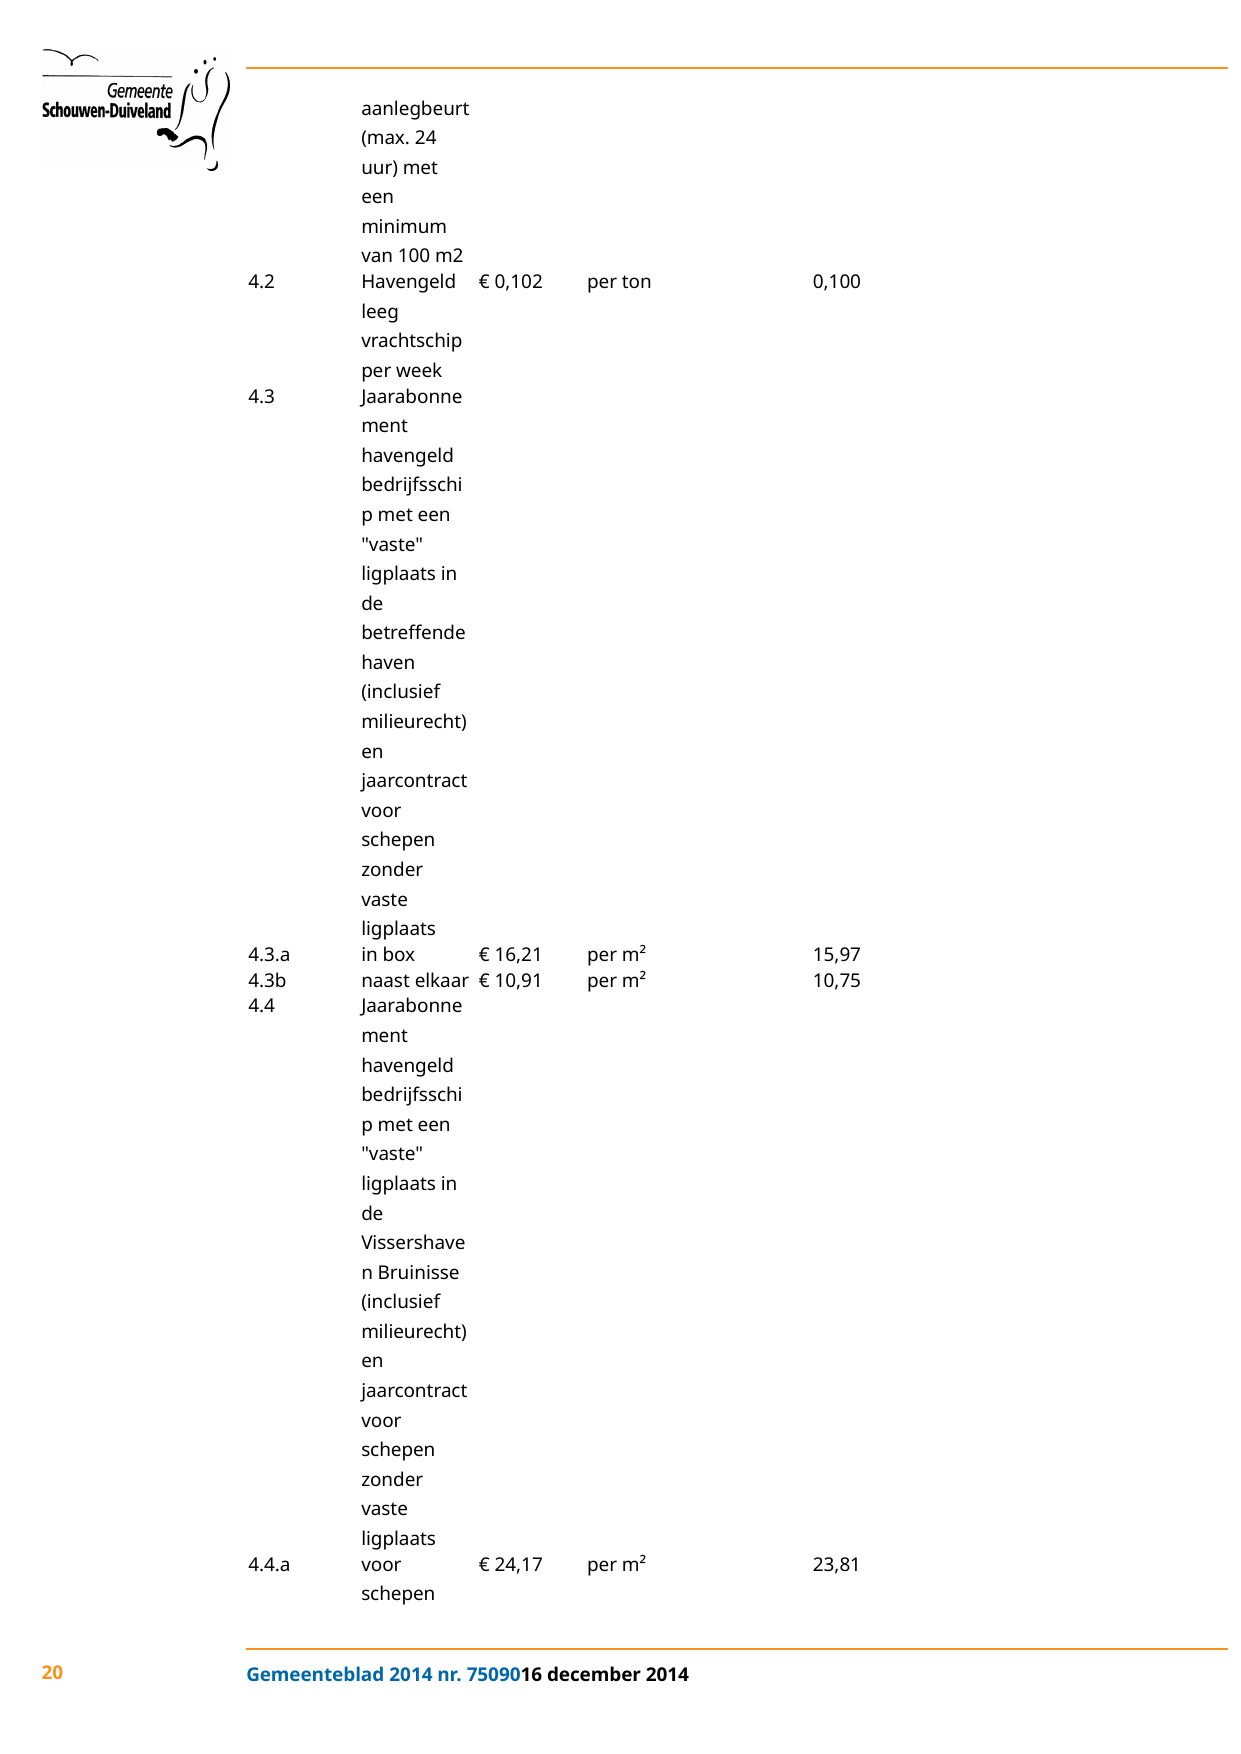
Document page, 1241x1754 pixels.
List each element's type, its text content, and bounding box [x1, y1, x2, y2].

table_cell Havengeld leeg vrachtschip per week [361, 269, 474, 383]
table_cell voor schepen [361, 1551, 474, 1606]
table_cell € 10,91 [474, 967, 587, 993]
table_cell € 16,21 [474, 941, 587, 967]
table_cell [1039, 967, 1152, 993]
table_cell € 24,17 [474, 1551, 587, 1606]
table_cell [926, 993, 1038, 1551]
table_cell € 0,102 [474, 269, 587, 383]
table_cell [587, 383, 700, 941]
table_cell per m² [587, 941, 700, 967]
table_cell [474, 95, 587, 268]
table_cell [1039, 1551, 1152, 1606]
table_cell [813, 993, 926, 1551]
table_cell [926, 941, 1038, 967]
table_cell 4.2 [248, 269, 361, 383]
table_cell naast elkaar [361, 967, 474, 993]
table_cell [248, 95, 361, 268]
table_cell [926, 967, 1038, 993]
table_cell [474, 993, 587, 1551]
table_cell in box [361, 941, 474, 967]
picture [41, 47, 231, 172]
table_cell aanlegbeurt (max. 24 uur) met een minimum van 100 m2 [361, 95, 474, 268]
table_cell per m² [587, 967, 700, 993]
table_cell [587, 95, 700, 268]
table_cell [700, 383, 813, 941]
table_cell [700, 95, 813, 268]
table_cell [1039, 269, 1152, 383]
table_cell 23,81 [813, 1551, 926, 1606]
table_cell [813, 383, 926, 941]
table_cell [1039, 95, 1152, 268]
table_cell [926, 383, 1038, 941]
table_cell per ton [587, 269, 700, 383]
table_cell 4.3 [248, 383, 361, 941]
table_cell [700, 993, 813, 1551]
table_cell [1039, 941, 1152, 967]
table_cell 15,97 [813, 941, 926, 967]
table_cell [700, 269, 813, 383]
table_cell [587, 993, 700, 1551]
table_cell 10,75 [813, 967, 926, 993]
table_cell [926, 269, 1038, 383]
table_cell per m² [587, 1551, 700, 1606]
table_cell 4.4.a [248, 1551, 361, 1606]
table_cell [700, 941, 813, 967]
table_cell [1039, 383, 1152, 941]
table_cell 4.4 [248, 993, 361, 1551]
table_cell [700, 1551, 813, 1606]
table_cell [1039, 993, 1152, 1551]
table_cell 0,100 [813, 269, 926, 383]
table_cell [813, 95, 926, 268]
table_cell Jaarabonnement havengeld bedrijfsschip met een "vaste" ligplaats in de Vissershaven Bruinisse (inclusief milieurecht) en jaarcontract voor schepen zonder vaste ligplaats [361, 993, 474, 1551]
table_cell 4.3.a [248, 941, 361, 967]
table_cell Jaarabonnement havengeld bedrijfsschip met een "vaste" ligplaats in de betreffende haven (inclusief milieurecht) en jaarcontract voor schepen zonder vaste ligplaats [361, 383, 474, 941]
table_cell [700, 967, 813, 993]
table_cell [926, 1551, 1038, 1606]
table_cell [474, 383, 587, 941]
table_cell [926, 95, 1038, 268]
table_cell 4.3b [248, 967, 361, 993]
